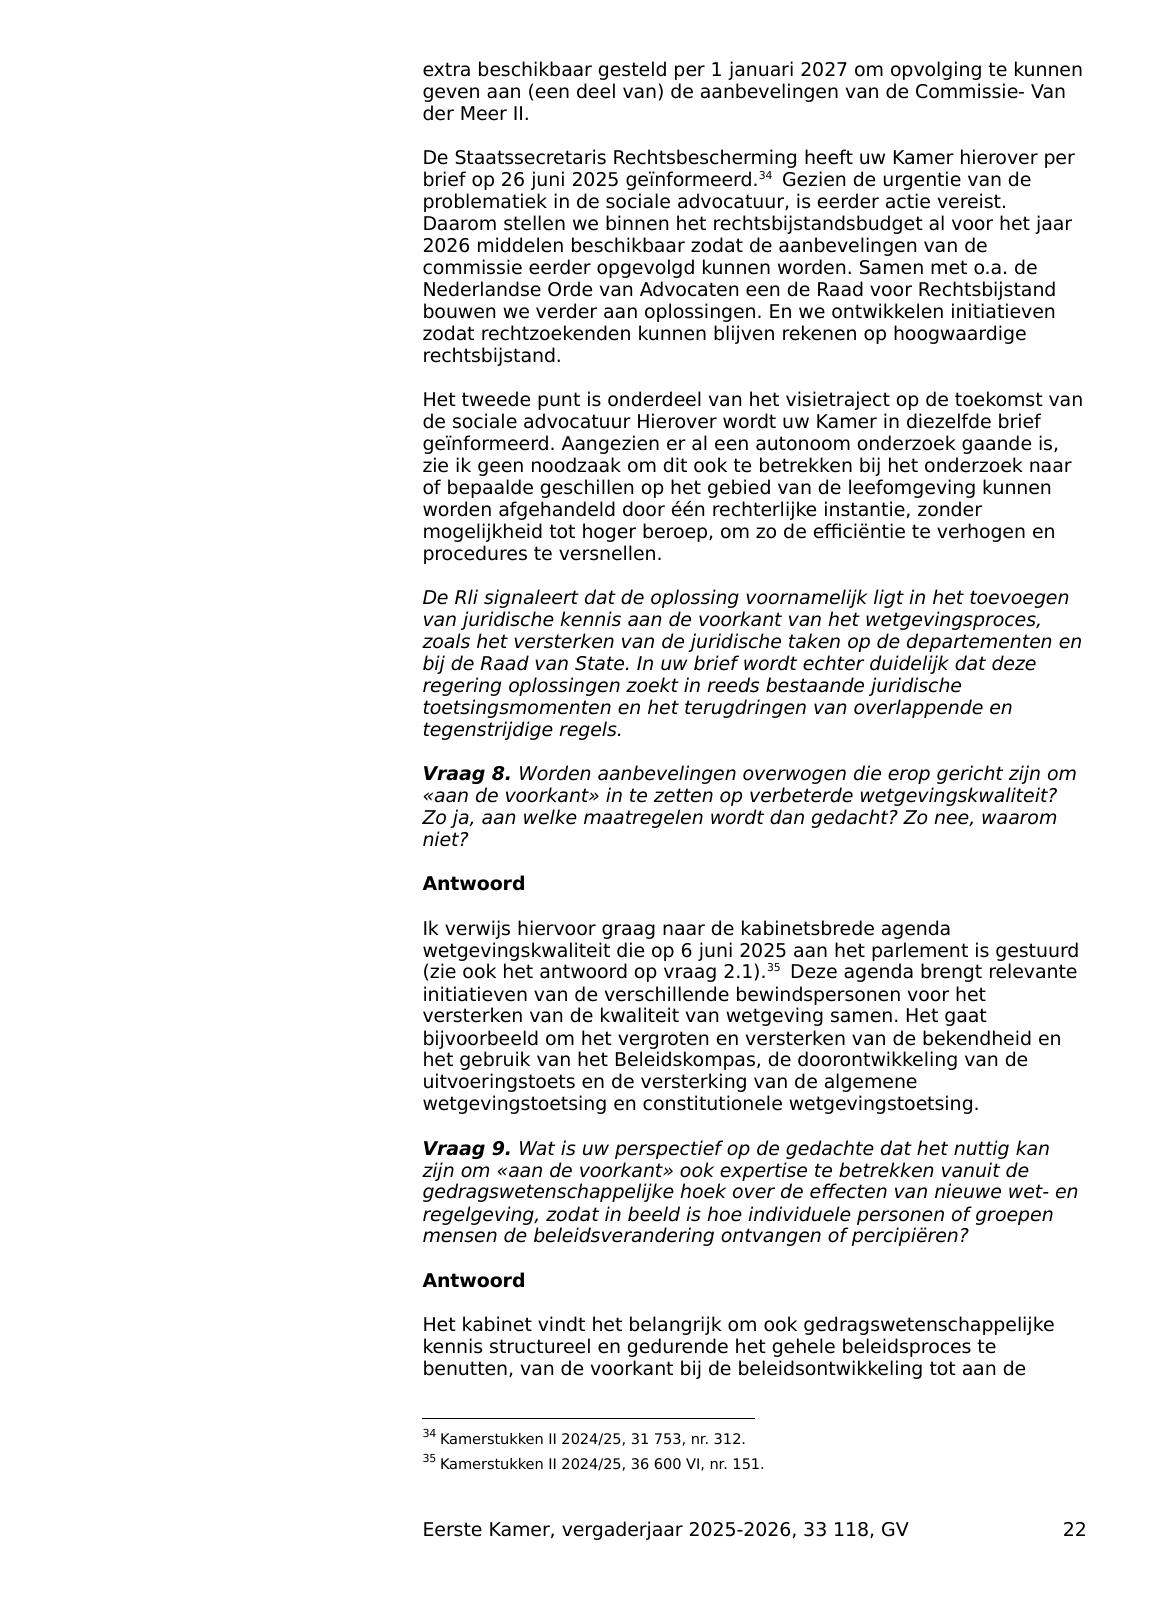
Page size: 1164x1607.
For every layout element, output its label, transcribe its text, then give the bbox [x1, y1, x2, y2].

subtitle Antwoord [422, 873, 1087, 895]
text De Rli signaleert dat de oplossing voornamelijk ligt in het toevoegen van juridische kennis aan de voorkant van het wetgevingsproces, zoals het versterken van de juridische taken op de departementen en bij de Raad van State. In uw brief wordt echter duidelijk dat deze regering oplossingen zoekt in reeds bestaande juridische toetsingsmomenten en het terugdringen van overlappende en tegenstrijdige regels. [422, 587, 1087, 741]
text Kamerstukken II 2024/25, 31 753, nr. 312. [422, 1427, 1087, 1449]
text Ik verwijs hiervoor graag naar de kabinetsbrede agenda wetgevingskwaliteit die op 6 juni 2025 aan het parlement is gestuurd (zie ook het antwoord op vraag 2.1). Deze agenda brengt relevante initiatieven van de verschillende bewindspersonen voor het versterken van de kwaliteit van wetgeving samen. Het gaat bijvoorbeeld om het vergroten en versterken van de bekendheid en het gebruik van het Beleidskompas, de doorontwikkeling van de uitvoeringstoets en de versterking van de algemene wetgevingstoetsing en constitutionele wetgevingstoetsing. [422, 917, 1087, 1115]
text Het kabinet vindt het belangrijk om ook gedragswetenschappelijke kennis structureel en gedurende het gehele beleidsproces te benutten, van de voorkant bij de beleidsontwikkeling tot aan de [422, 1314, 1087, 1380]
text Vraag 9. Wat is uw perspectief op de gedachte dat het nuttig kan zijn om «aan de voorkant» ook expertise te betrekken vanuit de gedragswetenschappelijke hoek over de effecten van nieuwe wet- en regelgeving, zodat in beeld is hoe individuele personen of groepen mensen de beleidsverandering ontvangen of percipiëren? [422, 1137, 1087, 1247]
text De Staatssecretaris Rechtsbescherming heeft uw Kamer hierover per brief op 26 juni 2025 geïnformeerd. Gezien de urgentie van de problematiek in de sociale advocatuur, is eerder actie vereist. Daarom stellen we binnen het rechtsbijstandsbudget al voor het jaar 2026 middelen beschikbaar zodat de aanbevelingen van de commissie eerder opgevolgd kunnen worden. Samen met o.a. de Nederlandse Orde van Advocaten een de Raad voor Rechtsbijstand bouwen we verder aan oplossingen. En we ontwikkelen initiatieven zodat rechtzoekenden kunnen blijven rekenen op hoogwaardige rechtsbijstand. [422, 147, 1087, 367]
text extra beschikbaar gesteld per 1 januari 2027 om opvolging te kunnen geven aan (een deel van) de aanbevelingen van de Commissie- Van der Meer II. [422, 59, 1087, 125]
subtitle Antwoord [422, 1269, 1087, 1292]
text Kamerstukken II 2024/25, 36 600 VI, nr. 151. [422, 1452, 1087, 1474]
text Vraag 8. Worden aanbevelingen overwogen die erop gericht zijn om «aan de voorkant» in te zetten op verbeterde wetgevingskwaliteit? Zo ja, aan welke maatregelen wordt dan gedacht? Zo nee, waarom niet? [422, 763, 1087, 851]
text Het tweede punt is onderdeel van het visietraject op de toekomst van de sociale advocatuur Hierover wordt uw Kamer in diezelfde brief geïnformeerd. Aangezien er al een autonoom onderzoek gaande is, zie ik geen noodzaak om dit ook te betrekken bij het onderzoek naar of bepaalde geschillen op het gebied van de leefomgeving kunnen worden afgehandeld door één rechterlijke instantie, zonder mogelijkheid tot hoger beroep, om zo de efficiëntie te verhogen en procedures te versnellen. [422, 389, 1087, 565]
